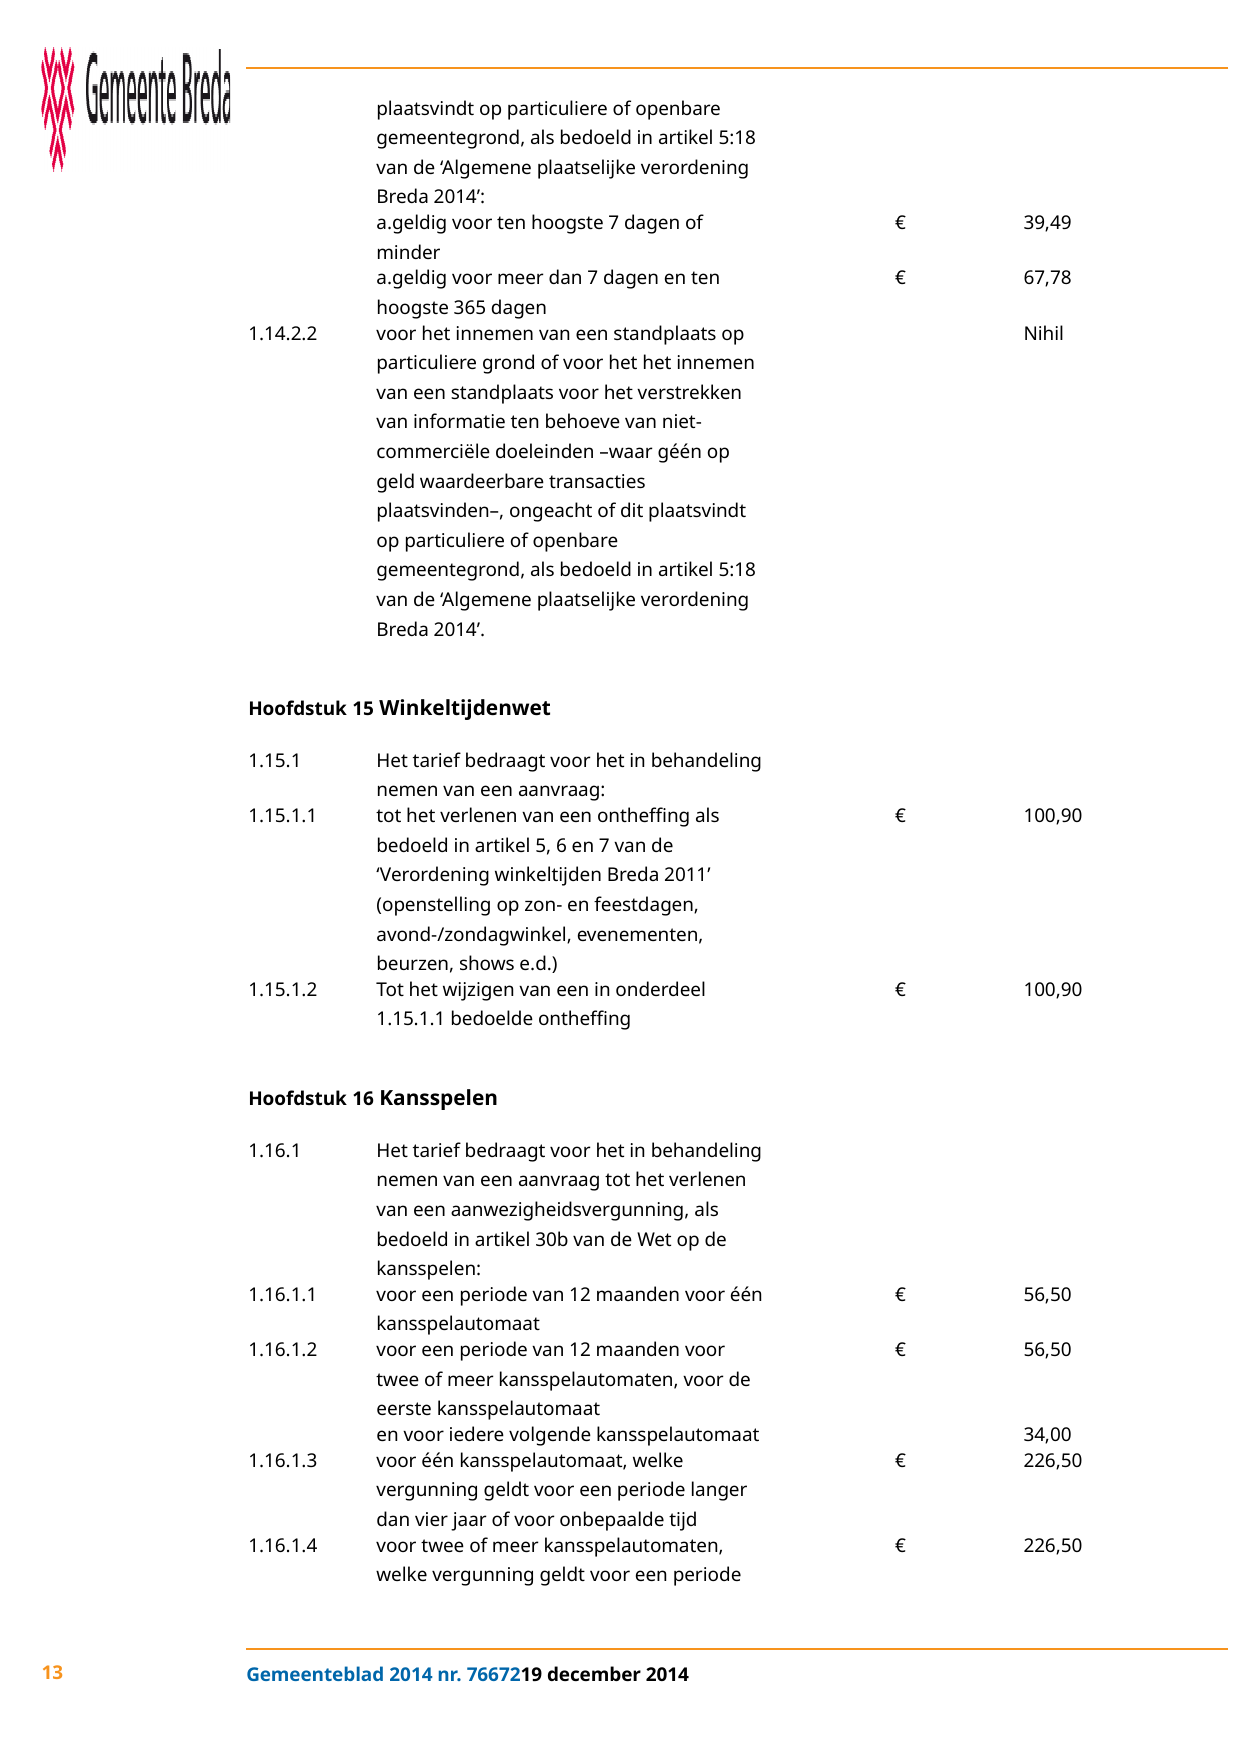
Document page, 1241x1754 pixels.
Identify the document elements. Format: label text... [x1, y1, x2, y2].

table_header Het tarief bedraagt voor het in behandeling nemen van een aanvraag tot het verlenen van een aanwezigheidsvergunning, als bedoeld in artikel 30b van de Wet op de kansspelen: [376, 1137, 767, 1281]
table_cell voor een periode van 12 maanden voor één kansspelautomaat [376, 1281, 767, 1336]
table_header [895, 1137, 1023, 1281]
table_header [767, 747, 895, 802]
table_cell Nihil [1023, 320, 1152, 641]
table_cell 1.16.1.1 [248, 1281, 376, 1336]
table_header [1023, 1137, 1152, 1281]
table_cell plaatsvindt op particuliere of openbare gemeentegrond, als bedoeld in artikel 5:18 van de ‘Algemene plaatselijke verordening Breda 2014’: [376, 95, 767, 209]
table_cell tot het verlenen van een ontheffing als bedoeld in artikel 5, 6 en 7 van de ‘Verordening winkeltijden Breda 2011’ (openstelling op zon- en feestdagen, avond-/zondagwinkel, evenementen, beurzen, shows e.d.) [376, 803, 767, 976]
table_cell [767, 976, 895, 1031]
table_cell € [895, 803, 1023, 976]
table_cell € [895, 1336, 1023, 1421]
table_cell [767, 1281, 895, 1336]
table_cell 1.15.1.2 [248, 976, 376, 1031]
table_header [895, 747, 1023, 802]
table_cell 1.14.2.2 [248, 320, 376, 641]
text Hoofdstuk 16 Kansspelen [248, 1083, 1152, 1111]
table_header 1.15.1 [248, 747, 376, 802]
table_cell voor het innemen van een standplaats op particuliere grond of voor het het innemen van een standplaats voor het verstrekken van informatie ten behoeve van niet-commerciële doeleinden –waar géén op geld waardeerbare transacties plaatsvinden–, ongeacht of dit plaatsvindt op particuliere of openbare gemeentegrond, als bedoeld in artikel 5:18 van de ‘Algemene plaatselijke verordening Breda 2014’. [376, 320, 767, 641]
table_cell [767, 1336, 895, 1421]
table_cell 56,50 [1023, 1281, 1152, 1336]
table_cell [248, 265, 376, 320]
table_cell a.geldig voor meer dan 7 dagen en ten hoogste 365 dagen [376, 265, 767, 320]
table_cell € [895, 1281, 1023, 1336]
text Hoofdstuk 15 Winkeltijdenwet [248, 693, 1152, 721]
table_cell voor één kansspelautomaat, welke vergunning geldt voor een periode langer dan vier jaar of voor onbepaalde tijd [376, 1447, 767, 1532]
table_cell en voor iedere volgende kansspelautomaat [376, 1421, 767, 1447]
table_cell 56,50 [1023, 1336, 1152, 1421]
table_cell Tot het wijzigen van een in onderdeel 1.15.1.1 bedoelde ontheffing [376, 976, 767, 1031]
table_cell € [895, 265, 1023, 320]
table_cell € [895, 1532, 1023, 1587]
table_cell 100,90 [1023, 803, 1152, 976]
table_cell [248, 209, 376, 264]
table_cell 1.16.1.3 [248, 1447, 376, 1532]
table_cell [767, 1447, 895, 1532]
table_cell [767, 1532, 895, 1587]
table_cell 100,90 [1023, 976, 1152, 1031]
table_cell [1023, 95, 1152, 209]
table_cell [767, 803, 895, 976]
table_cell [895, 320, 1023, 641]
table_cell 39,49 [1023, 209, 1152, 264]
table_cell 67,78 [1023, 265, 1152, 320]
table_cell 34,00 [1023, 1421, 1152, 1447]
table_cell [767, 209, 895, 264]
table_cell € [895, 976, 1023, 1031]
table_cell [895, 1421, 1023, 1447]
table_cell [767, 1421, 895, 1447]
table_cell [248, 1421, 376, 1447]
table_cell [767, 95, 895, 209]
table_cell [248, 95, 376, 209]
table_header Het tarief bedraagt voor het in behandeling nemen van een aanvraag: [376, 747, 767, 802]
table_cell [767, 320, 895, 641]
table_header 1.16.1 [248, 1137, 376, 1281]
table_header [767, 1137, 895, 1281]
table_cell 1.16.1.2 [248, 1336, 376, 1421]
table_cell [767, 265, 895, 320]
table_cell voor twee of meer kansspelautomaten, welke vergunning geldt voor een periode [376, 1532, 767, 1587]
table_cell 1.15.1.1 [248, 803, 376, 976]
table_cell voor een periode van 12 maanden voor twee of meer kansspelautomaten, voor de eerste kansspelautomaat [376, 1336, 767, 1421]
table_cell 226,50 [1023, 1447, 1152, 1532]
table_cell € [895, 209, 1023, 264]
picture [41, 47, 231, 172]
table_cell 1.16.1.4 [248, 1532, 376, 1587]
table_cell € [895, 1447, 1023, 1532]
table_cell [895, 95, 1023, 209]
table_cell 226,50 [1023, 1532, 1152, 1587]
table_header [1023, 747, 1152, 802]
table_cell a.geldig voor ten hoogste 7 dagen of minder [376, 209, 767, 264]
